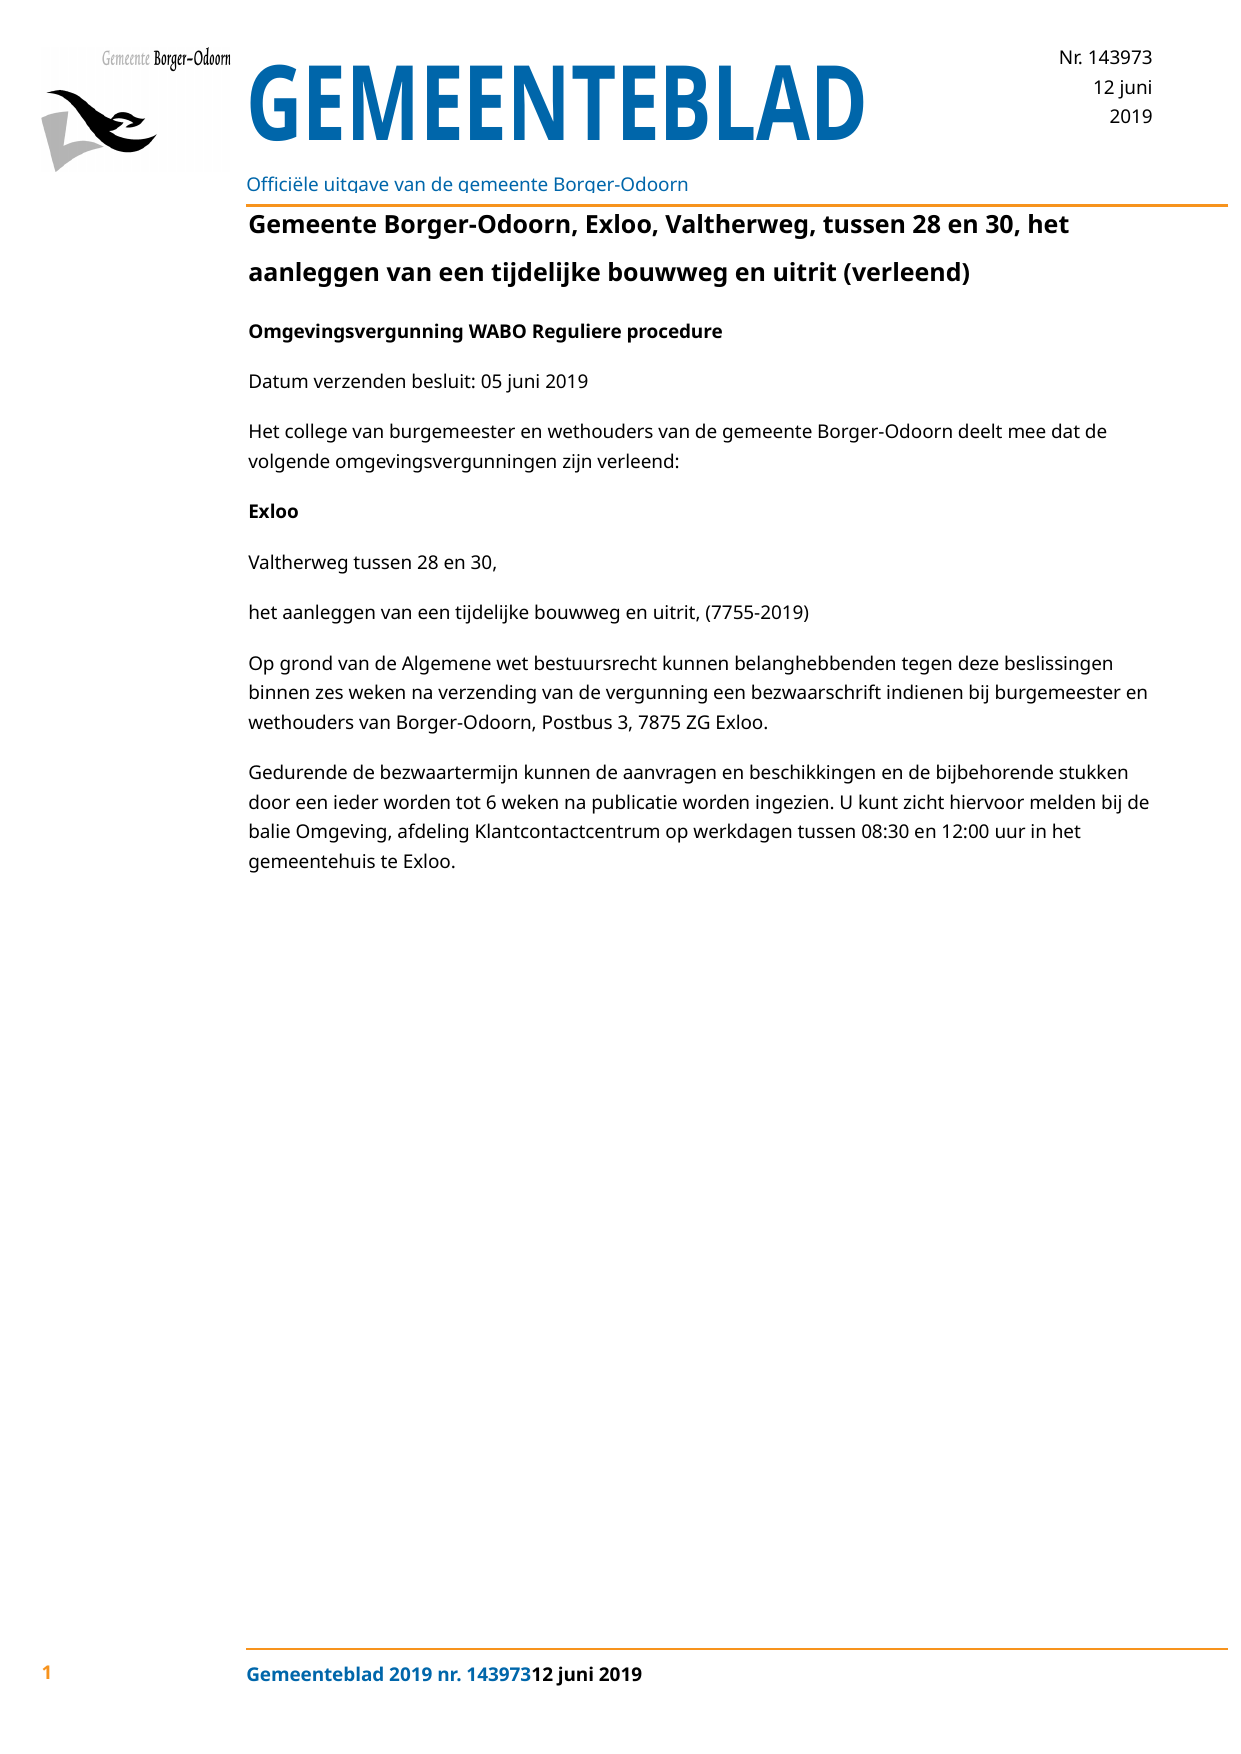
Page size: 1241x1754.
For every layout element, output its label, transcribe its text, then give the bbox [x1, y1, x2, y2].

text Gemeente Borger-Odoorn, Exloo, Valtherweg, tussen 28 en 30, het aanleggen van een tijdelijke bouwweg en uitrit (verleend) [248, 207, 1152, 288]
text Datum verzenden besluit: 05 juni 2019 [248, 368, 1152, 394]
text Op grond van de Algemene wet bestuursrecht kunnen belanghebbenden tegen deze beslissingen binnen zes weken na verzending van de vergunning een bezwaarschrift indienen bij burgemeester en wethouders van Borger-Odoorn, Postbus 3, 7875 ZG Exloo. [248, 650, 1152, 735]
text Omgevingsvergunning WABO Reguliere procedure [248, 318, 1152, 344]
text Het college van burgemeester en wethouders van de gemeente Borger-Odoorn deelt mee dat de volgende omgevingsvergunningen zijn verleend: [248, 419, 1152, 474]
text Gedurende de bezwaartermijn kunnen de aanvragen en beschikkingen en de bijbehorende stukken door een ieder worden tot 6 weken na publicatie worden ingezien. U kunt zicht hiervoor melden bij de balie Omgeving, afdeling Klantcontactcentrum op werkdagen tussen 08:30 en 12:00 uur in het gemeentehuis te Exloo. [248, 759, 1152, 874]
text Valtherweg tussen 28 en 30, [248, 549, 1152, 575]
picture [41, 47, 231, 172]
text het aanleggen van een tijdelijke bouwweg en uitrit, (7755-2019) [248, 599, 1152, 625]
text Exloo [248, 499, 1152, 524]
